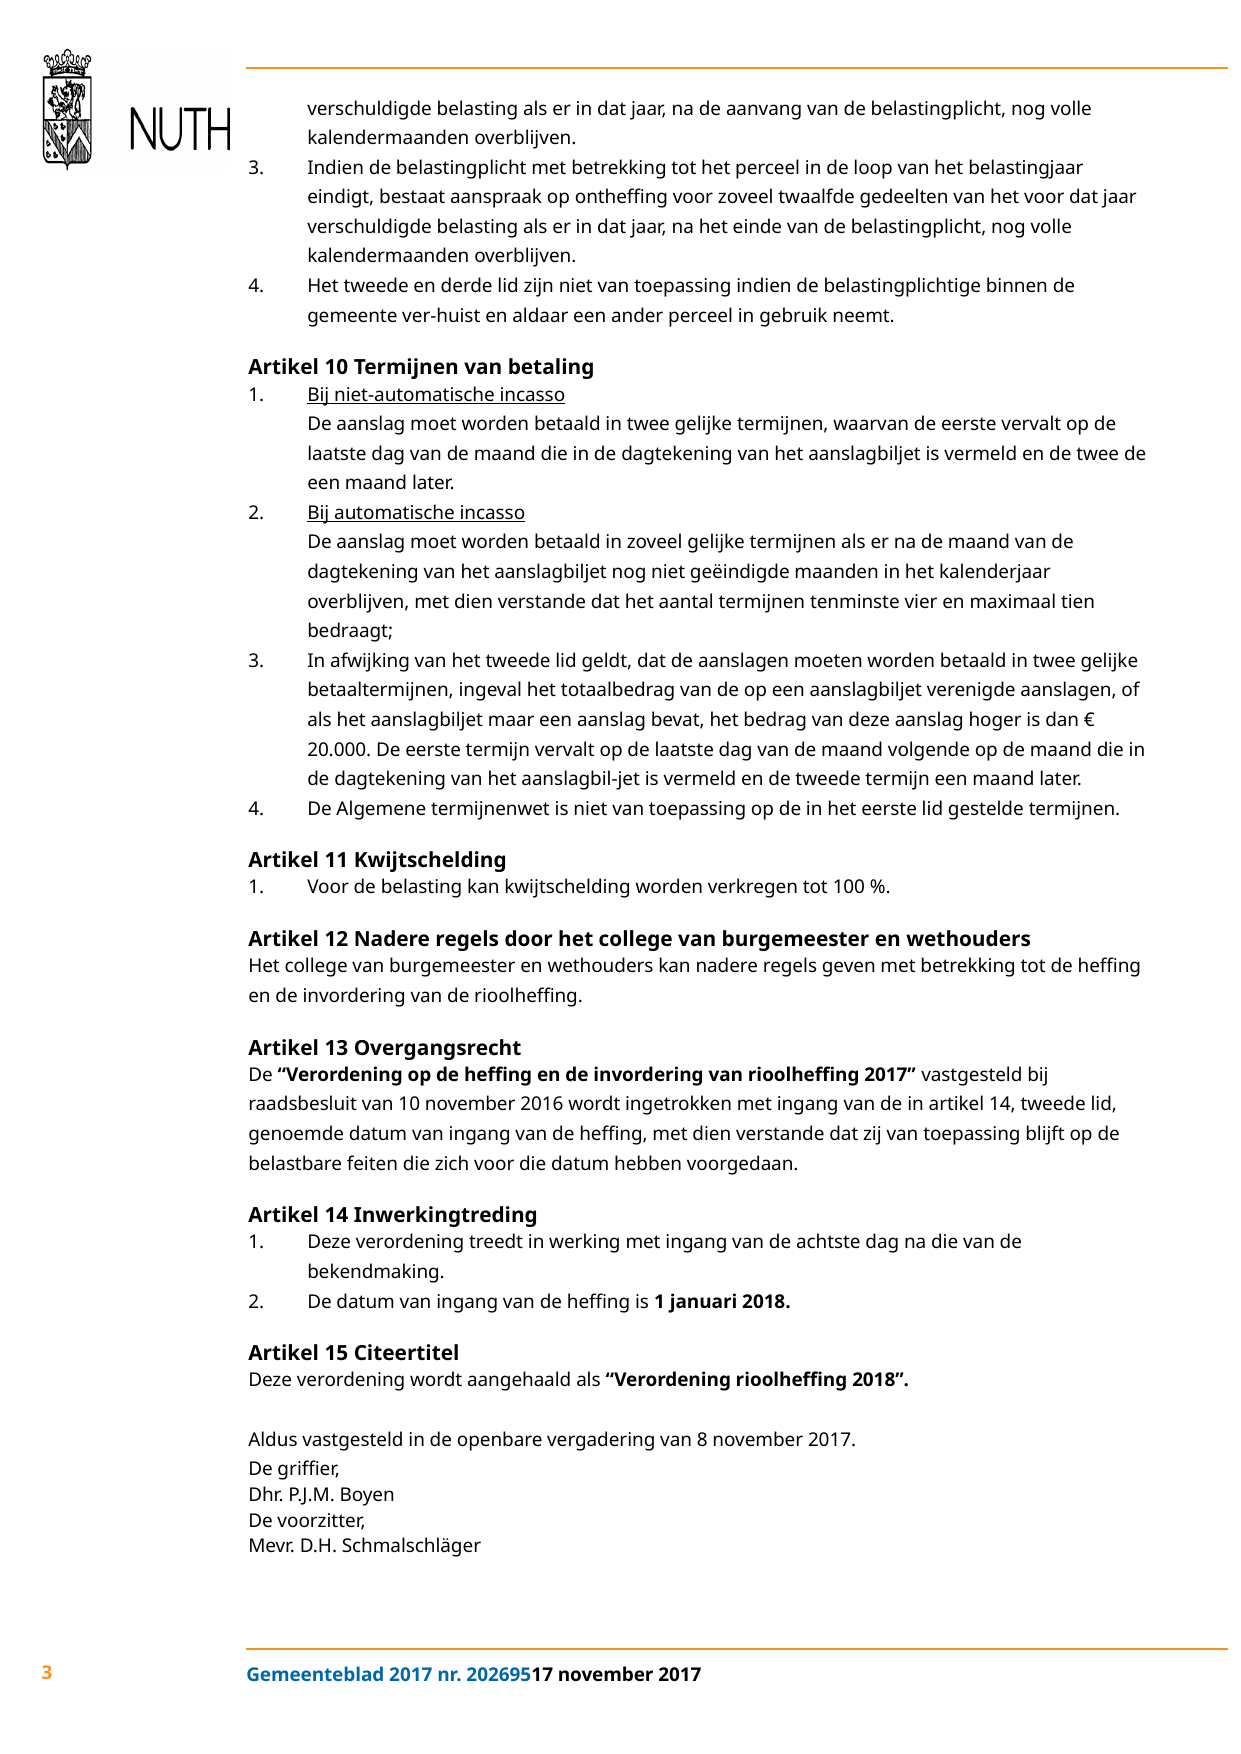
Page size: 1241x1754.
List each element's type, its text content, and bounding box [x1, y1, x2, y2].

text Aldus vastgesteld in de openbare vergadering van 8 november 2017. [248, 1426, 1152, 1452]
text Artikel 14 Inwerkingtreding [248, 1200, 1152, 1229]
list Bij automatische incasso [248, 499, 1152, 525]
list Deze verordening treedt in werking met ingang van de achtste dag na die van de bekendmaking. [248, 1229, 1152, 1284]
list De aanslag moet worden betaald in twee gelijke termijnen, waarvan de eerste vervalt op de laatste dag van de maand die in de dagtekening van het aanslagbiljet is vermeld en de twee de een maand later. [248, 410, 1152, 495]
picture [41, 47, 231, 172]
list Indien de belastingplicht met betrekking tot het perceel in de loop van het belastingjaar eindigt, bestaat aanspraak op ontheffing voor zoveel twaalfde gedeelten van het voor dat jaar verschuldigde belasting als er in dat jaar, na het einde van de belastingplicht, nog volle kalendermaanden overblijven. [248, 154, 1152, 268]
list verschuldigde belasting als er in dat jaar, na de aanvang van de belastingplicht, nog volle kalendermaanden overblijven. [248, 95, 1152, 150]
text Mevr. D.H. Schmalschläger [248, 1533, 1152, 1558]
list In afwijking van het tweede lid geldt, dat de aanslagen moeten worden betaald in twee gelijke betaaltermijnen, ingeval het totaalbedrag van de op een aanslagbiljet verenigde aanslagen, of als het aanslagbiljet maar een aanslag bevat, het bedrag van deze aanslag hoger is dan € 20.000. De eerste termijn vervalt op de laatste dag van de maand volgende op de maand die in de dagtekening van het aanslagbil-jet is vermeld en de tweede termijn een maand later. [248, 647, 1152, 791]
text Artikel 11 Kwijtschelding [248, 845, 1152, 874]
text Het college van burgemeester en wethouders kan nadere regels geven met betrekking tot de heffing en de invordering van de rioolheffing. [248, 953, 1152, 1008]
text Dhr. P.J.M. Boyen [248, 1481, 1152, 1507]
text Artikel 12 Nadere regels door het college van burgemeester en wethouders [248, 924, 1152, 953]
text De “Verordening op de heffing en de invordering van rioolheffing 2017” vastgesteld bij raadsbesluit van 10 november 2016 wordt ingetrokken met ingang van de in artikel 14, tweede lid, genoemde datum van ingang van de heffing, met dien verstande dat zij van toepassing blijft op de belastbare feiten die zich voor die datum hebben voorgedaan. [248, 1061, 1152, 1176]
list Bij niet-automatische incasso [248, 381, 1152, 406]
list De datum van ingang van de heffing is 1 januari 2018. [248, 1288, 1152, 1313]
text Artikel 10 Termijnen van betaling [248, 352, 1152, 381]
text De voorzitter, [248, 1507, 1152, 1533]
text Artikel 15 Citeertitel [248, 1338, 1152, 1367]
text Artikel 13 Overgangsrecht [248, 1033, 1152, 1061]
text Deze verordening wordt aangehaald als “Verordening rioolheffing 2018”. [248, 1367, 1152, 1392]
text De griffier, [248, 1455, 1152, 1481]
list De aanslag moet worden betaald in zoveel gelijke termijnen als er na de maand van de dagtekening van het aanslagbiljet nog niet geëindigde maanden in het kalenderjaar overblijven, met dien verstande dat het aantal termijnen tenminste vier en maximaal tien bedraagt; [248, 529, 1152, 643]
list Voor de belasting kan kwijtschelding worden verkregen tot 100 %. [248, 874, 1152, 899]
list Het tweede en derde lid zijn niet van toepassing indien de belastingplichtige binnen de gemeente ver-huist en aldaar een ander perceel in gebruik neemt. [248, 272, 1152, 328]
list De Algemene termijnenwet is niet van toepassing op de in het eerste lid gestelde termijnen. [248, 795, 1152, 821]
